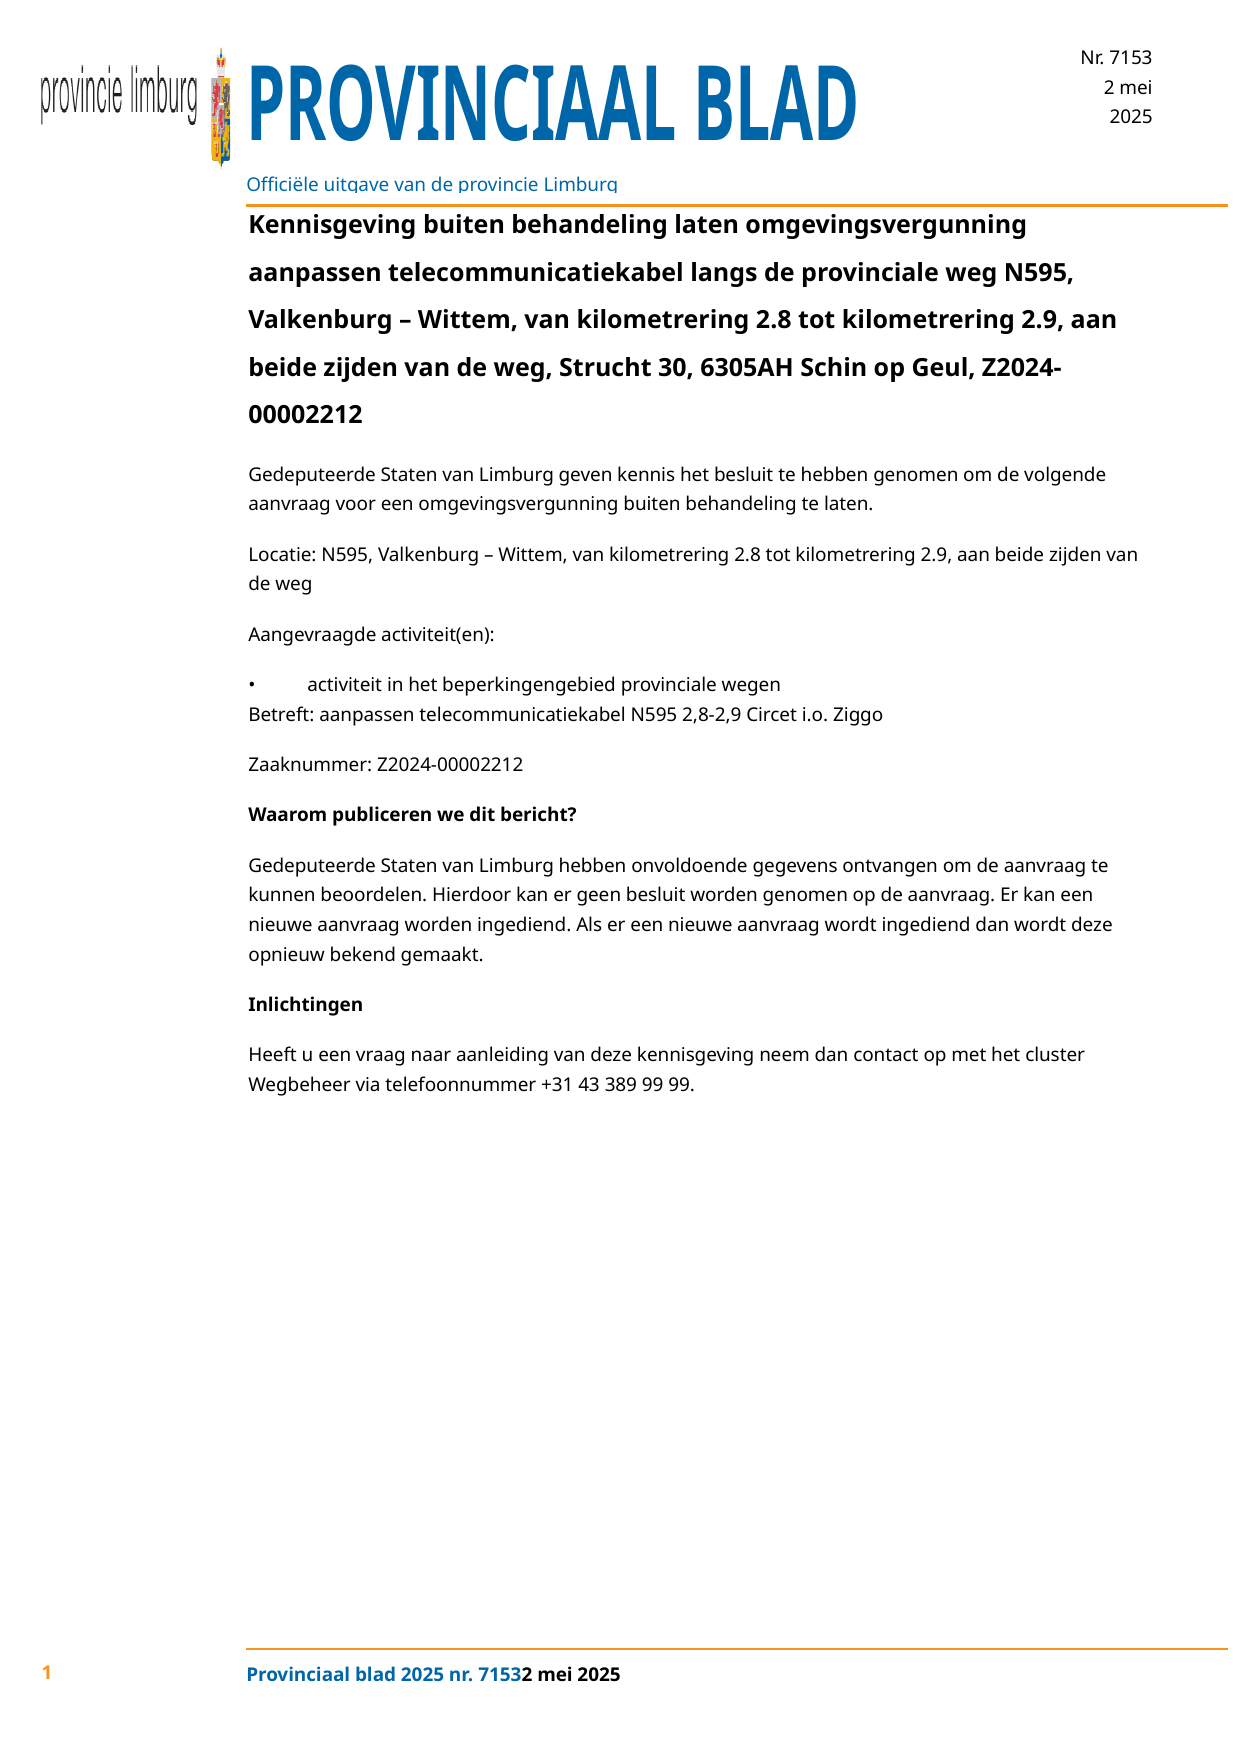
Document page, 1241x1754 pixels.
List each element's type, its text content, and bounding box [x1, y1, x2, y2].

text Inlichtingen [248, 991, 1152, 1017]
text Waarom publiceren we dit bericht? [248, 802, 1152, 827]
text Aangevraagde activiteit(en): [248, 621, 1152, 646]
text Locatie: N595, Valkenburg – Wittem, van kilometrering 2.8 tot kilometrering 2.9, aan beide zijden van de weg [248, 541, 1152, 596]
text Betreft: aanpassen telecommunicatiekabel N595 2,8-2,9 Circet i.o. Ziggo [248, 701, 1152, 726]
text Heeft u een vraag naar aanleiding van deze kennisgeving neem dan contact op met het cluster Wegbeheer via telefoonnummer +31 43 389 99 99. [248, 1042, 1152, 1097]
text Zaaknummer: Z2024-00002212 [248, 751, 1152, 777]
text Gedeputeerde Staten van Limburg geven kennis het besluit te hebben genomen om de volgende aanvraag voor een omgevingsvergunning buiten behandeling te laten. [248, 461, 1152, 516]
list activiteit in het beperkingengebied provinciale wegen [248, 671, 1152, 697]
text Kennisgeving buiten behandeling laten omgevingsvergunning aanpassen telecommunicatiekabel langs de provinciale weg N595, Valkenburg – Wittem, van kilometrering 2.8 tot kilometrering 2.9, aan beide zijden van de weg, Strucht 30, 6305AH Schin op Geul, Z2024-00002212 [248, 207, 1152, 431]
text Gedeputeerde Staten van Limburg hebben onvoldoende gegevens ontvangen om de aanvraag te kunnen beoordelen. Hierdoor kan er geen besluit worden genomen op de aanvraag. Er kan een nieuwe aanvraag worden ingediend. Als er een nieuwe aanvraag wordt ingediend dan wordt deze opnieuw bekend gemaakt. [248, 852, 1152, 966]
picture [41, 47, 231, 172]
